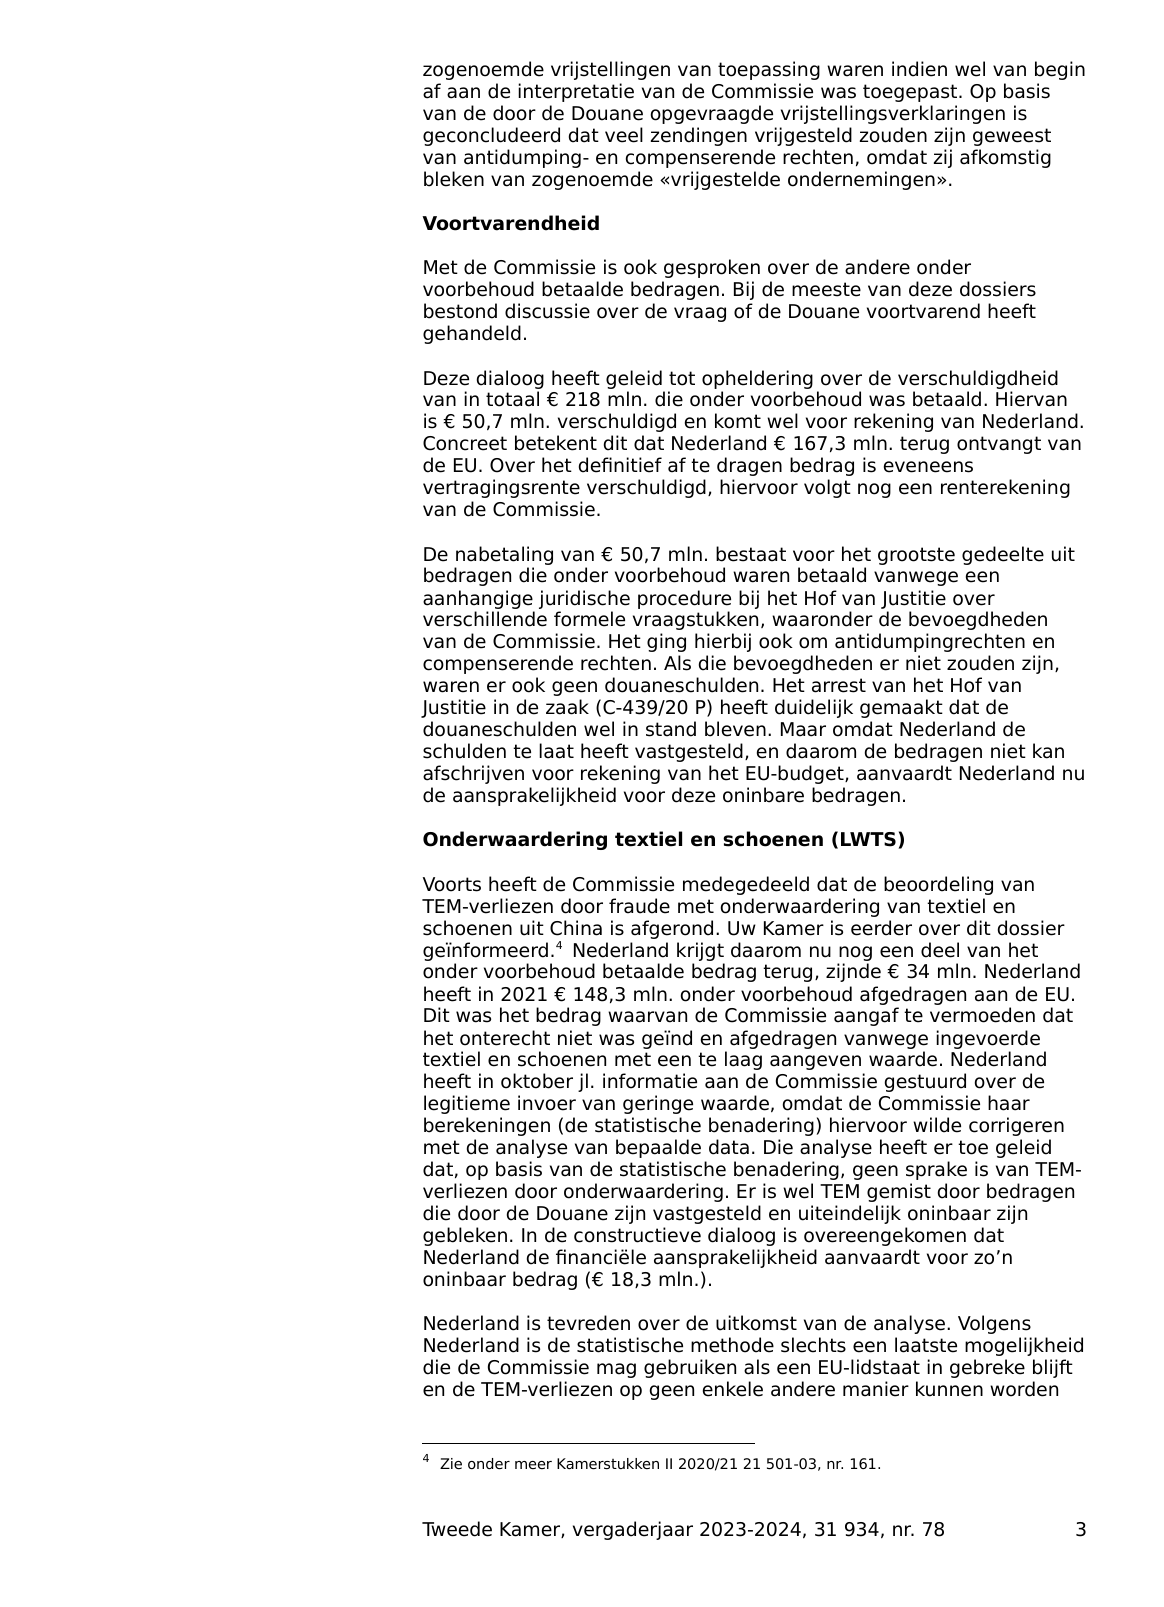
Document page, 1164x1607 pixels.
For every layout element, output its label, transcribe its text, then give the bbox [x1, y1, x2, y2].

subtitle Onderwaardering textiel en schoenen (LWTS) [422, 829, 1087, 851]
subtitle Voortvarendheid [422, 213, 1087, 235]
text Deze dialoog heeft geleid tot opheldering over de verschuldigdheid van in totaal € 218 mln. die onder voorbehoud was betaald. Hiervan is € 50,7 mln. verschuldigd en komt wel voor rekening van Nederland. Concreet betekent dit dat Nederland € 167,3 mln. terug ontvangt van de EU. Over het definitief af te dragen bedrag is eveneens vertragingsrente verschuldigd, hiervoor volgt nog een renterekening van de Commissie. [422, 367, 1087, 521]
text Met de Commissie is ook gesproken over de andere onder voorbehoud betaalde bedragen. Bij de meeste van deze dossiers bestond discussie over de vraag of de Douane voortvarend heeft gehandeld. [422, 257, 1087, 345]
text zogenoemde vrijstellingen van toepassing waren indien wel van begin af aan de interpretatie van de Commissie was toegepast. Op basis van de door de Douane opgevraagde vrijstellingsverklaringen is geconcludeerd dat veel zendingen vrijgesteld zouden zijn geweest van antidumping- en compenserende rechten, omdat zij afkomstig bleken van zogenoemde «vrijgestelde ondernemingen». [422, 59, 1087, 191]
text Zie onder meer Kamerstukken II 2020/21 21 501-03, nr. 161. [422, 1452, 1087, 1474]
text De nabetaling van € 50,7 mln. bestaat voor het grootste gedeelte uit bedragen die onder voorbehoud waren betaald vanwege een aanhangige juridische procedure bij het Hof van Justitie over verschillende formele vraagstukken, waaronder de bevoegdheden van de Commissie. Het ging hierbij ook om antidumpingrechten en compenserende rechten. Als die bevoegdheden er niet zouden zijn, waren er ook geen douaneschulden. Het arrest van het Hof van Justitie in de zaak (C-439/20 P) heeft duidelijk gemaakt dat de douaneschulden wel in stand bleven. Maar omdat Nederland de schulden te laat heeft vastgesteld, en daarom de bedragen niet kan afschrijven voor rekening van het EU-budget, aanvaardt Nederland nu de aansprakelijkheid voor deze oninbare bedragen. [422, 543, 1087, 807]
text Nederland is tevreden over de uitkomst van de analyse. Volgens Nederland is de statistische methode slechts een laatste mogelijkheid die de Commissie mag gebruiken als een EU-lidstaat in gebreke blijft en de TEM-verliezen op geen enkele andere manier kunnen worden [422, 1313, 1087, 1401]
text Voorts heeft de Commissie medegedeeld dat de beoordeling van TEM-verliezen door fraude met onderwaardering van textiel en schoenen uit China is afgerond. Uw Kamer is eerder over dit dossier geïnformeerd. Nederland krijgt daarom nu nog een deel van het onder voorbehoud betaalde bedrag terug, zijnde € 34 mln. Nederland heeft in 2021 € 148,3 mln. onder voorbehoud afgedragen aan de EU. Dit was het bedrag waarvan de Commissie aangaf te vermoeden dat het onterecht niet was geïnd en afgedragen vanwege ingevoerde textiel en schoenen met een te laag aangeven waarde. Nederland heeft in oktober jl. informatie aan de Commissie gestuurd over de legitieme invoer van geringe waarde, omdat de Commissie haar berekeningen (de statistische benadering) hiervoor wilde corrigeren met de analyse van bepaalde data. Die analyse heeft er toe geleid dat, op basis van de statistische benadering, geen sprake is van TEM-verliezen door onderwaardering. Er is wel TEM gemist door bedragen die door de Douane zijn vastgesteld en uiteindelijk oninbaar zijn gebleken. In de constructieve dialoog is overeengekomen dat Nederland de financiële aansprakelijkheid aanvaardt voor zo’n oninbaar bedrag (€ 18,3 mln.). [422, 873, 1087, 1291]
